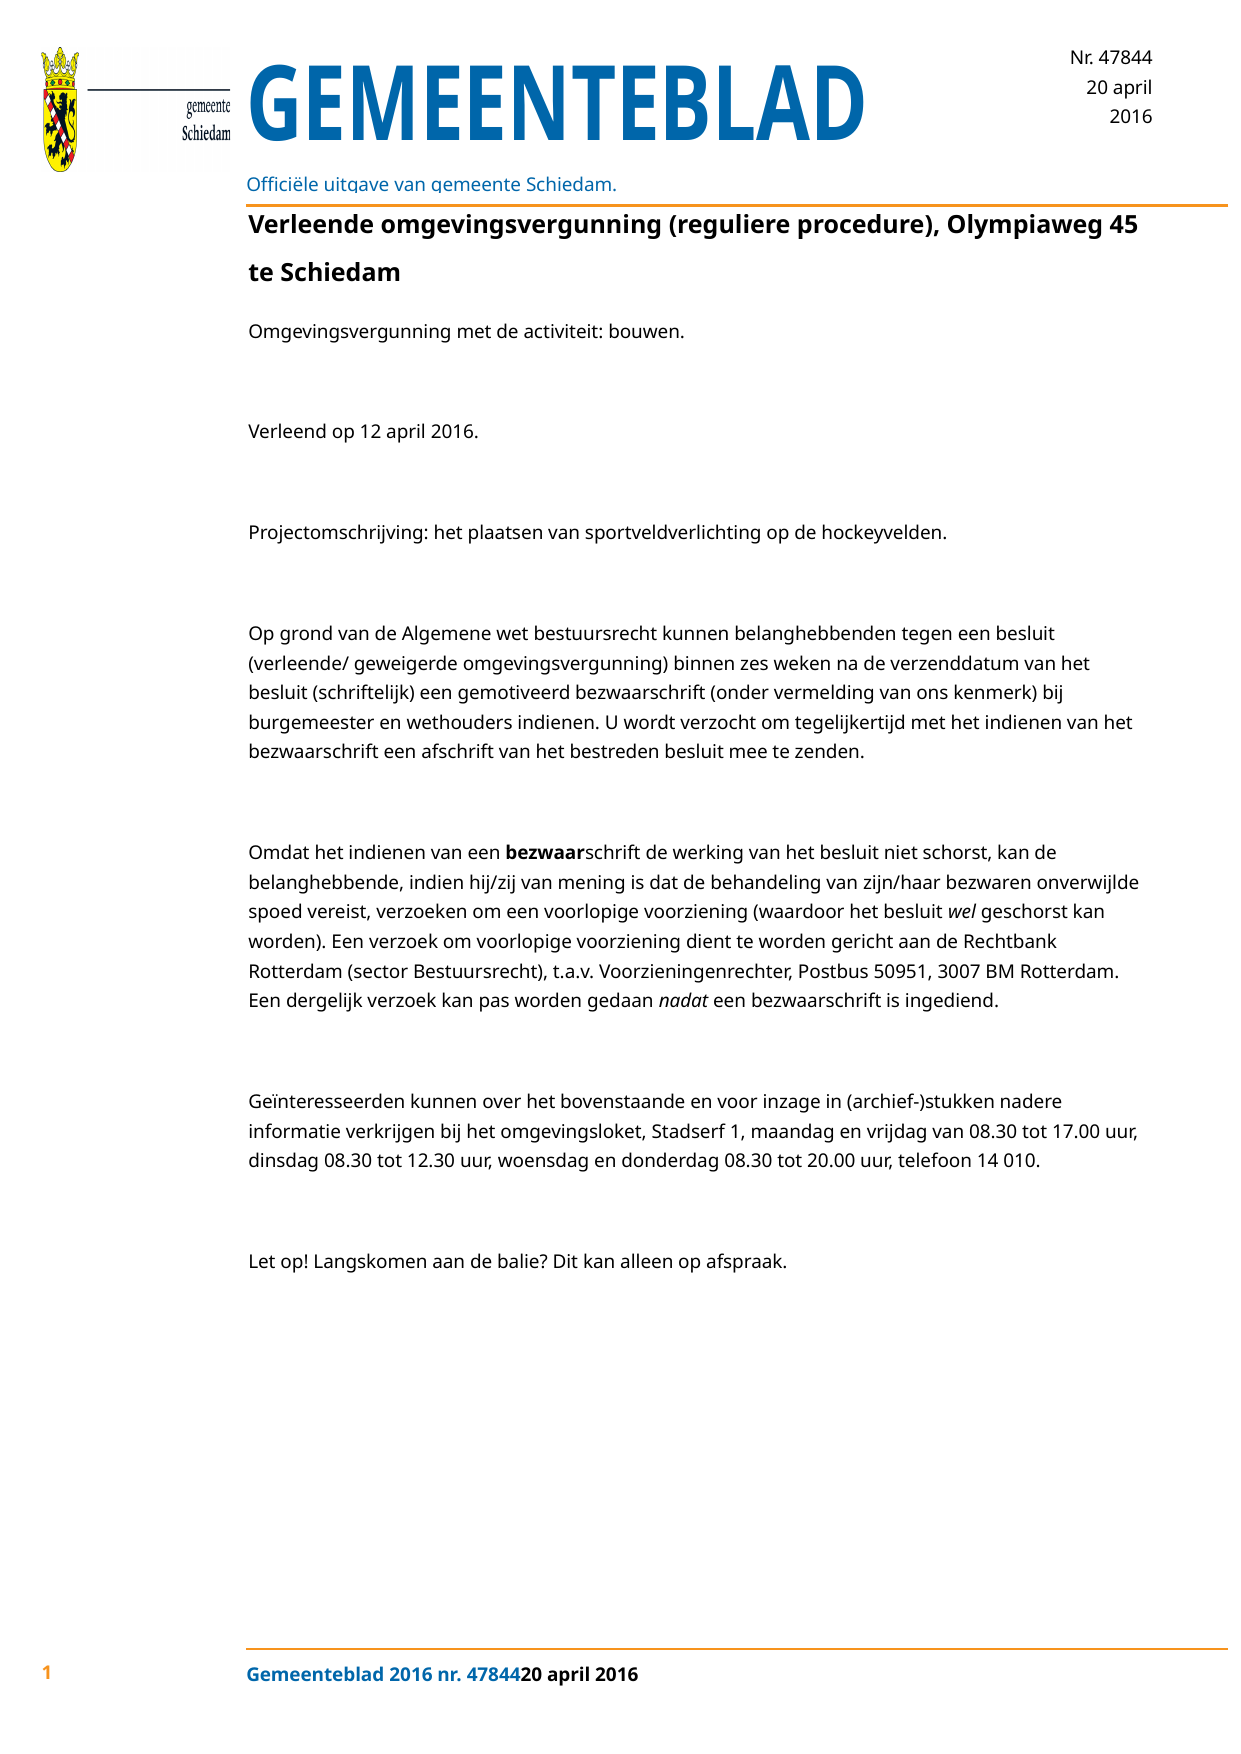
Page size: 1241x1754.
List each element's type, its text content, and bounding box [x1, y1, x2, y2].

text Geïnteresseerden kunnen over het bovenstaande en voor inzage in (archief-)stukken nadere informatie verkrijgen bij het omgevingsloket, Stadserf 1, maandag en vrijdag van 08.30 tot 17.00 uur, dinsdag 08.30 tot 12.30 uur, woensdag en donderdag 08.30 tot 20.00 uur, telefoon 14 010. [248, 1088, 1152, 1173]
text Verleende omgevingsvergunning (reguliere procedure), Olympiaweg 45 te Schiedam [248, 207, 1152, 288]
text Op grond van de Algemene wet bestuursrecht kunnen belanghebbenden tegen een besluit (verleende/ geweigerde omgevingsvergunning) binnen zes weken na de verzenddatum van het besluit (schriftelijk) een gemotiveerd bezwaarschrift (onder vermelding van ons kenmerk) bij burgemeester en wethouders indienen. U wordt verzocht om tegelijkertijd met het indienen van het bezwaarschrift een afschrift van het bestreden besluit mee te zenden. [248, 620, 1152, 764]
text Omdat het indienen van een bezwaarschrift de werking van het besluit niet schorst, kan de belanghebbende, indien hij/zij van mening is dat de behandeling van zijn/haar bezwaren onverwijlde spoed vereist, verzoeken om een voorlopige voorziening (waardoor het besluit wel geschorst kan worden). Een verzoek om voorlopige voorziening dient te worden gericht aan de Rechtbank Rotterdam (sector Bestuursrecht), t.a.v. Voorzieningenrechter, Postbus 50951, 3007 BM Rotterdam. Een dergelijk verzoek kan pas worden gedaan nadat een bezwaarschrift is ingediend. [248, 839, 1152, 1013]
text Let op! Langskomen aan de balie? Dit kan alleen op afspraak. [248, 1248, 1152, 1274]
text Verleend op 12 april 2016. [248, 419, 1152, 444]
text Omgevingsvergunning met de activiteit: bouwen. [248, 318, 1152, 344]
picture [41, 47, 231, 172]
text Projectomschrijving: het plaatsen van sportveldverlichting op de hockeyvelden. [248, 519, 1152, 545]
